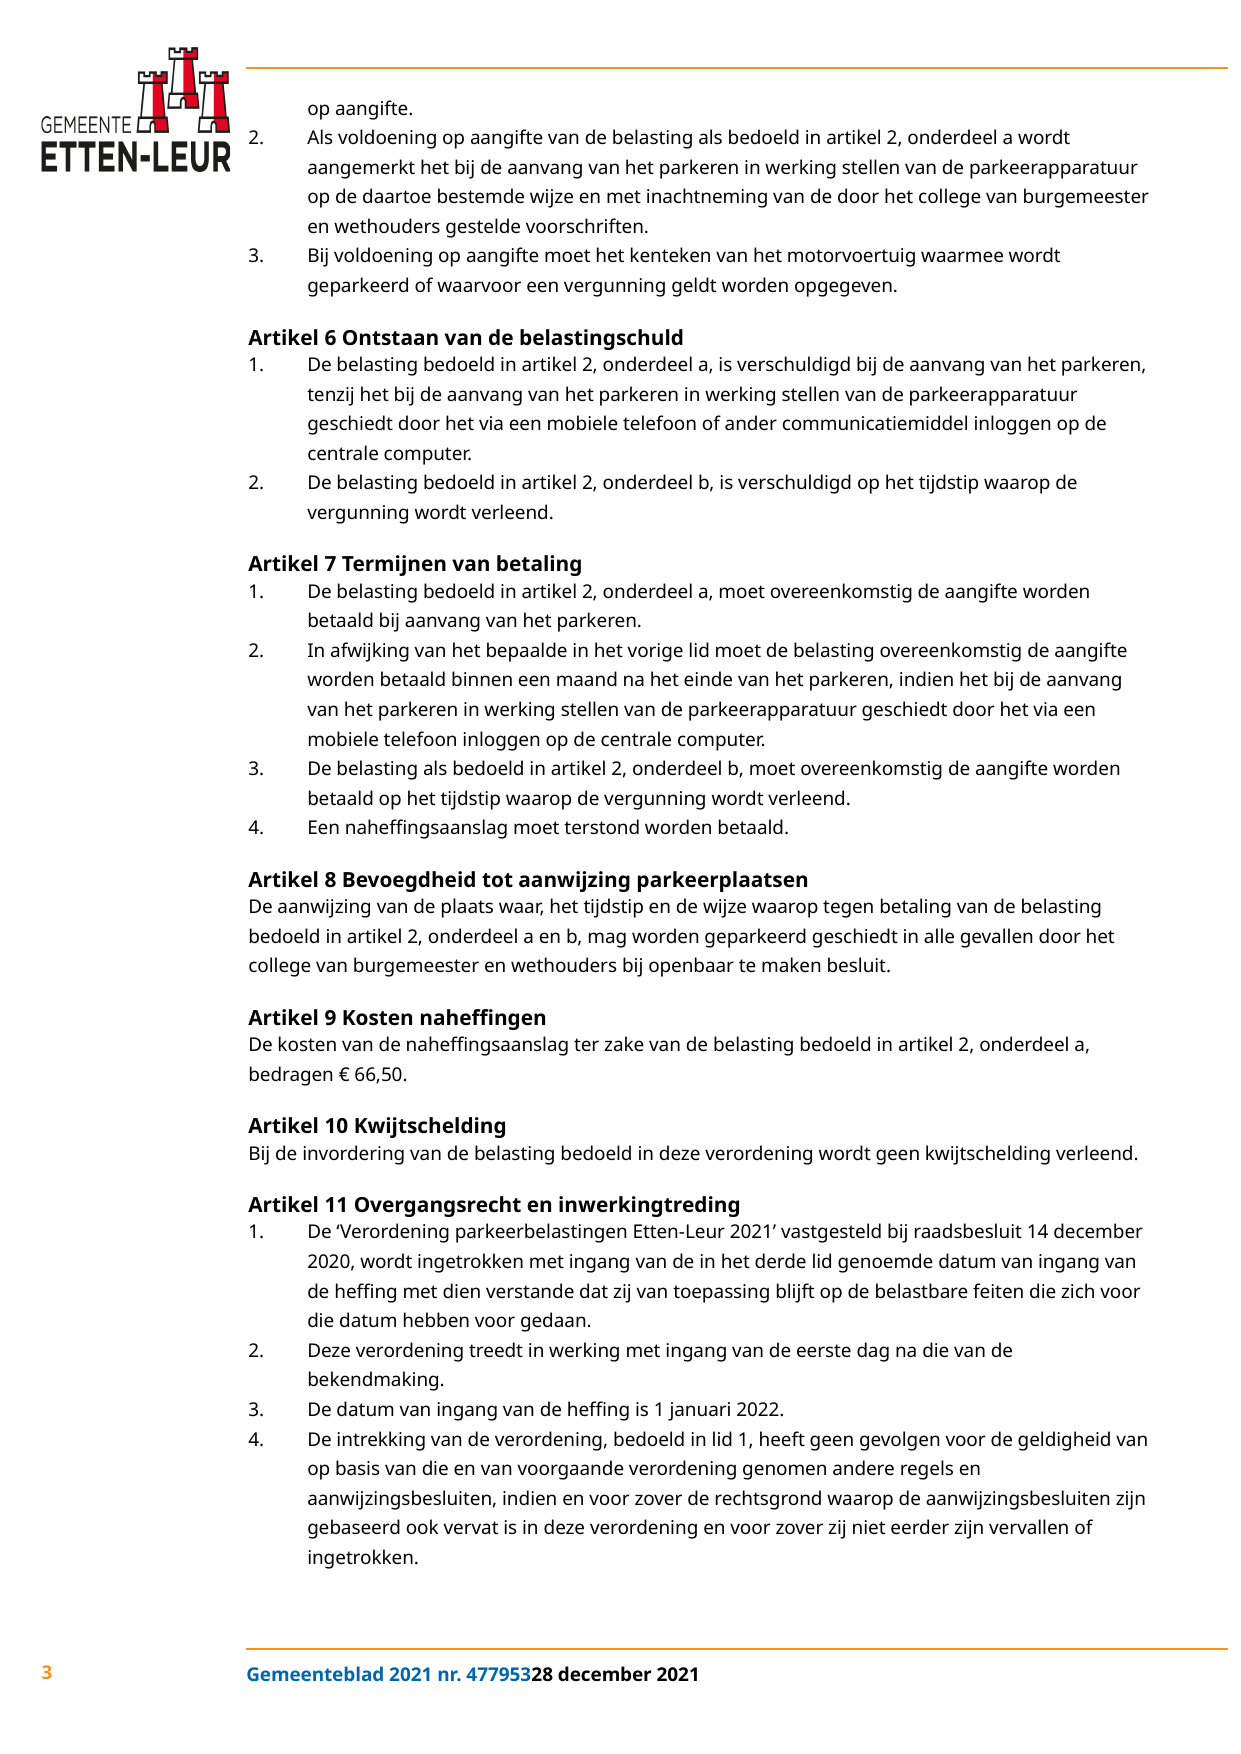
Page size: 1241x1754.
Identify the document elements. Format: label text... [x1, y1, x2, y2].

text De aanwijzing van de plaats waar, het tijdstip en de wijze waarop tegen betaling van de belasting bedoeld in artikel 2, onderdeel a en b, mag worden geparkeerd geschiedt in alle gevallen door het college van burgemeester en wethouders bij openbaar te maken besluit. [248, 893, 1152, 978]
text Artikel 10 Kwijtschelding [248, 1111, 1152, 1140]
list De belasting bedoeld in artikel 2, onderdeel b, is verschuldigd op het tijdstip waarop de vergunning wordt verleend. [248, 469, 1152, 525]
text Bij de invordering van de belasting bedoeld in deze verordening wordt geen kwijtschelding verleend. [248, 1140, 1152, 1166]
text De kosten van de naheffingsaanslag ter zake van de belasting bedoeld in artikel 2, onderdeel a, bedragen € 66,50. [248, 1031, 1152, 1087]
picture [41, 47, 231, 172]
list Een naheffingsaanslag moet terstond worden betaald. [248, 814, 1152, 840]
list op aangifte. [248, 95, 1152, 121]
list De belasting bedoeld in artikel 2, onderdeel a, moet overeenkomstig de aangifte worden betaald bij aanvang van het parkeren. [248, 578, 1152, 633]
list Bij voldoening op aangifte moet het kenteken van het motorvoertuig waarmee wordt geparkeerd of waarvoor een vergunning geldt worden opgegeven. [248, 243, 1152, 298]
list De ‘Verordening parkeerbelastingen Etten-Leur 2021’ vastgesteld bij raadsbesluit 14 december 2020, wordt ingetrokken met ingang van de in het derde lid genoemde datum van ingang van de heffing met dien verstande dat zij van toepassing blijft op de belastbare feiten die zich voor die datum hebben voor gedaan. [248, 1219, 1152, 1333]
text Artikel 8 Bevoegdheid tot aanwijzing parkeerplaatsen [248, 865, 1152, 893]
list De intrekking van de verordening, bedoeld in lid 1, heeft geen gevolgen voor de geldigheid van op basis van die en van voorgaande verordening genomen andere regels en aanwijzingsbesluiten, indien en voor zover de rechtsgrond waarop de aanwijzingsbesluiten zijn gebaseerd ook vervat is in deze verordening en voor zover zij niet eerder zijn vervallen of ingetrokken. [248, 1426, 1152, 1570]
list De datum van ingang van de heffing is 1 januari 2022. [248, 1396, 1152, 1422]
list Deze verordening treedt in werking met ingang van de eerste dag na die van de bekendmaking. [248, 1337, 1152, 1392]
text Artikel 11 Overgangsrecht en inwerkingtreding [248, 1190, 1152, 1219]
list Als voldoening op aangifte van de belasting als bedoeld in artikel 2, onderdeel a wordt aangemerkt het bij de aanvang van het parkeren in werking stellen van de parkeerapparatuur op de daartoe bestemde wijze en met inachtneming van de door het college van burgemeester en wethouders gestelde voorschriften. [248, 124, 1152, 239]
list De belasting bedoeld in artikel 2, onderdeel a, is verschuldigd bij de aanvang van het parkeren, tenzij het bij de aanvang van het parkeren in werking stellen van de parkeerapparatuur geschiedt door het via een mobiele telefoon of ander communicatiemiddel inloggen op de centrale computer. [248, 351, 1152, 466]
text Artikel 7 Termijnen van betaling [248, 549, 1152, 578]
text Artikel 6 Ontstaan van de belastingschuld [248, 323, 1152, 351]
list In afwijking van het bepaalde in het vorige lid moet de belasting overeenkomstig de aangifte worden betaald binnen een maand na het einde van het parkeren, indien het bij de aanvang van het parkeren in werking stellen van de parkeerapparatuur geschiedt door het via een mobiele telefoon inloggen op de centrale computer. [248, 637, 1152, 752]
text Artikel 9 Kosten naheffingen [248, 1003, 1152, 1031]
list De belasting als bedoeld in artikel 2, onderdeel b, moet overeenkomstig de aangifte worden betaald op het tijdstip waarop de vergunning wordt verleend. [248, 755, 1152, 811]
